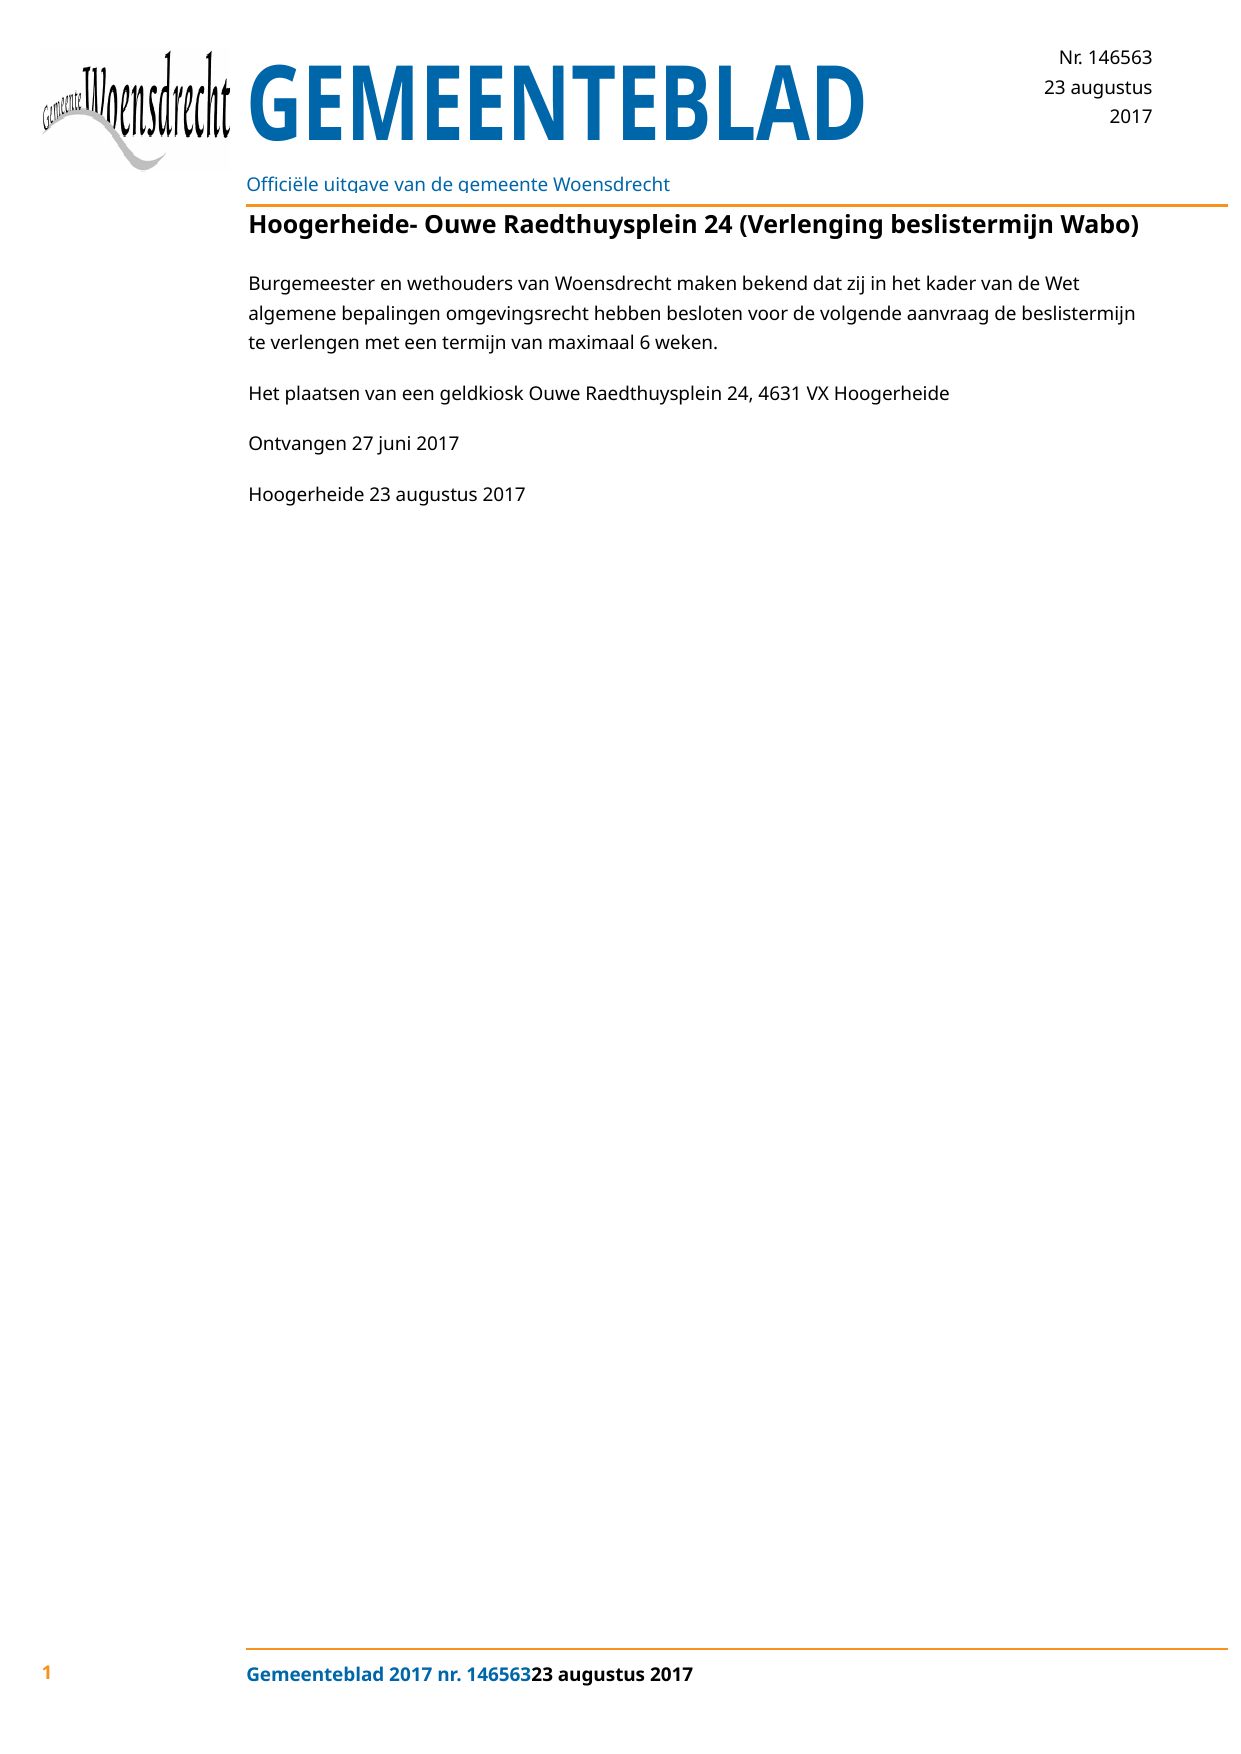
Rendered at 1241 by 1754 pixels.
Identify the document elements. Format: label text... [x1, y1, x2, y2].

text Burgemeester en wethouders van Woensdrecht maken bekend dat zij in het kader van de Wet algemene bepalingen omgevingsrecht hebben besloten voor de volgende aanvraag de beslistermijn te verlengen met een termijn van maximaal 6 weken. [248, 270, 1152, 355]
text Ontvangen 27 juni 2017 [248, 430, 1152, 456]
text Hoogerheide 23 augustus 2017 [248, 481, 1152, 506]
text Het plaatsen van een geldkiosk Ouwe Raedthuysplein 24, 4631 VX Hoogerheide [248, 380, 1152, 406]
picture [41, 47, 231, 172]
text Hoogerheide- Ouwe Raedthuysplein 24 (Verlenging beslistermijn Wabo) [248, 207, 1152, 241]
